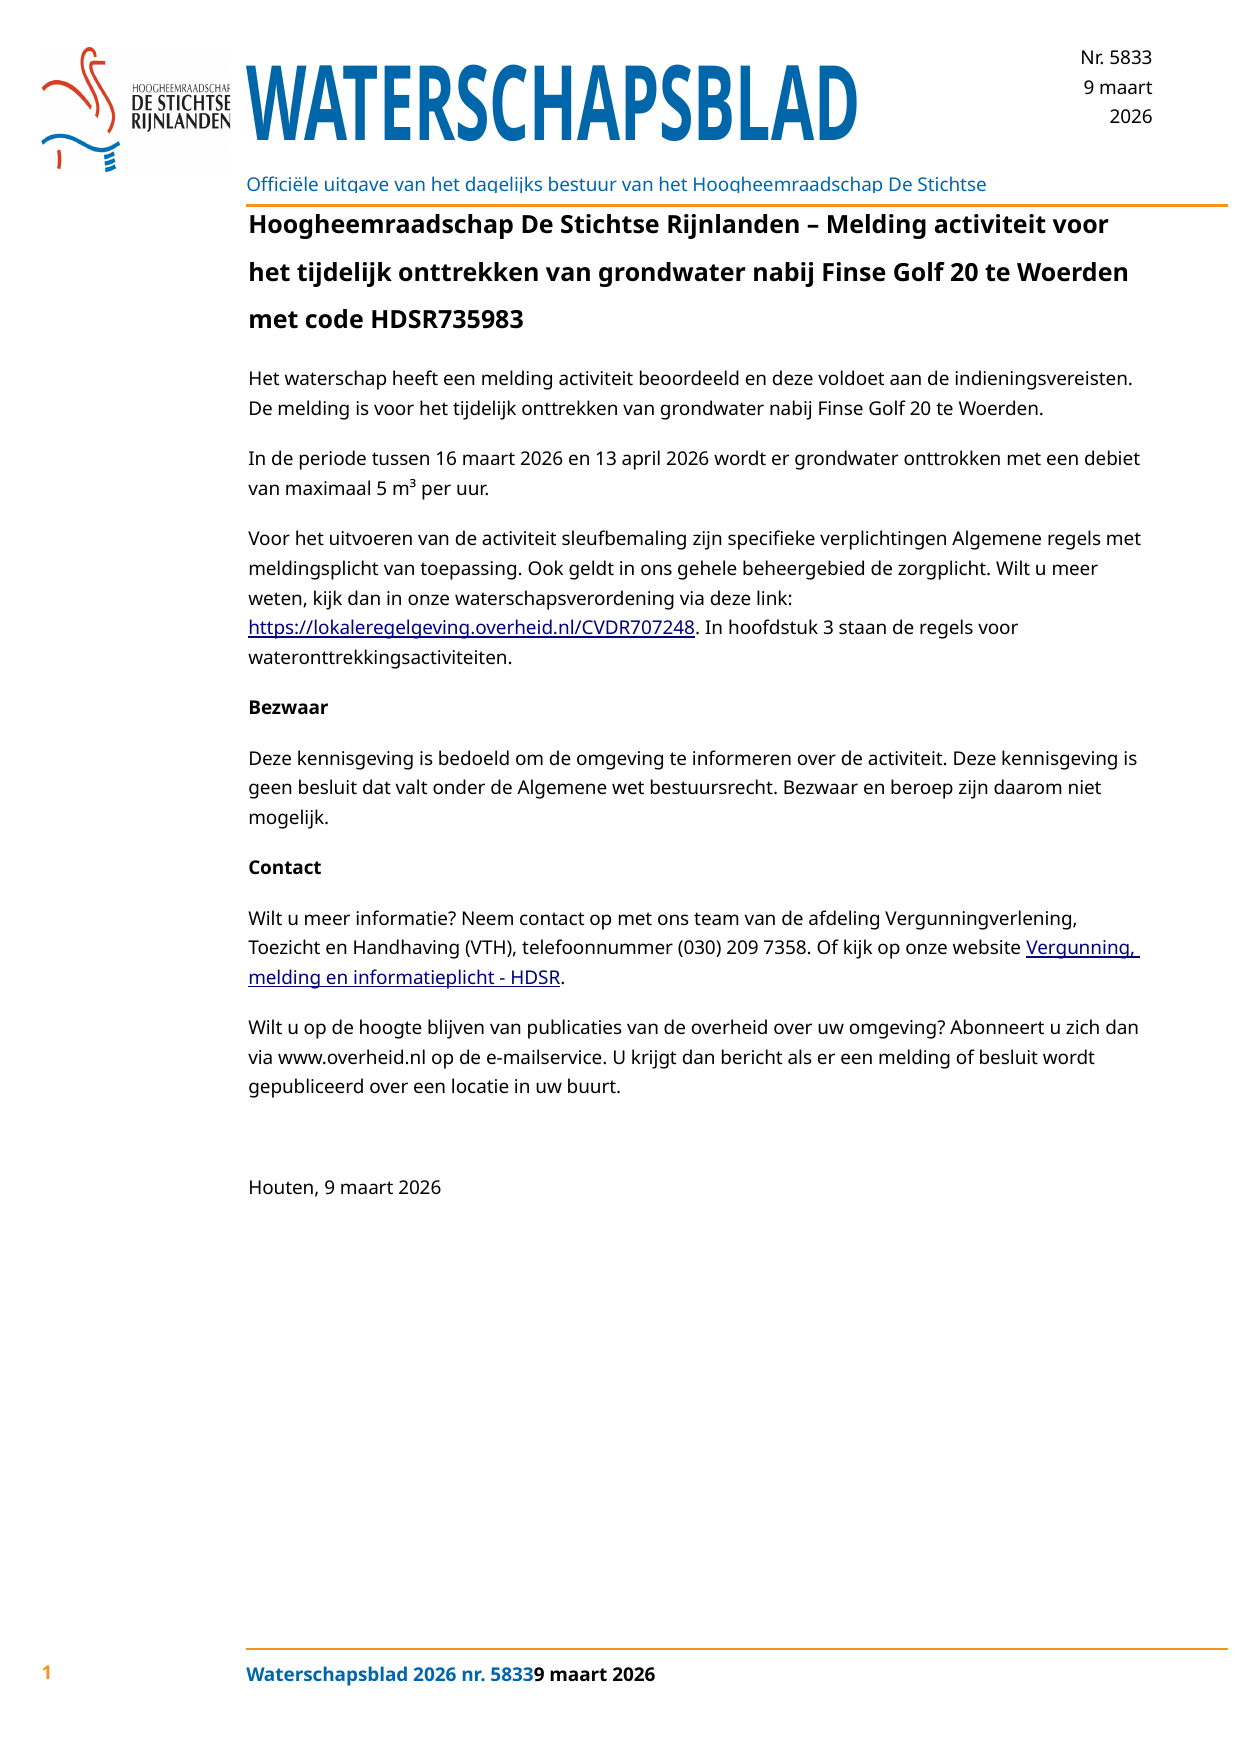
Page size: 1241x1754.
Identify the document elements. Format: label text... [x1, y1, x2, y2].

text Wilt u op de hoogte blijven van publicaties van de overheid over uw omgeving? Abonneert u zich dan via www.overheid.nl op de e-mailservice. U krijgt dan bericht als er een melding of besluit wordt gepubliceerd over een locatie in uw buurt. [248, 1014, 1152, 1099]
text Deze kennisgeving is bedoeld om de omgeving te informeren over de activiteit. Deze kennisgeving is geen besluit dat valt onder de Algemene wet bestuursrecht. Bezwaar en beroep zijn daarom niet mogelijk. [248, 745, 1152, 829]
text Hoogheemraadschap De Stichtse Rijnlanden – Melding activiteit voor het tijdelijk onttrekken van grondwater nabij Finse Golf 20 te Woerden met code HDSR735983 [248, 207, 1152, 336]
text Houten, 9 maart 2026 [248, 1174, 1152, 1200]
text Bezwaar [248, 694, 1152, 720]
text Voor het uitvoeren van de activiteit sleufbemaling zijn specifieke verplichtingen Algemene regels met meldingsplicht van toepassing. Ook geldt in ons gehele beheergebied de zorgplicht. Wilt u meer weten, kijk dan in onze waterschapsverordening via deze link: https://lokaleregelgeving.overheid.nl/CVDR707248. In hoofdstuk 3 staan de regels voor wateronttrekkingsactiviteiten. [248, 526, 1152, 669]
text Contact [248, 854, 1152, 880]
text Wilt u meer informatie? Neem contact op met ons team van de afdeling Vergunningverlening, Toezicht en Handhaving (VTH), telefoonnummer (030) 209 7358. Of kijk op onze website Vergunning, melding en informatieplicht - HDSR. [248, 905, 1152, 989]
text In de periode tussen 16 maart 2026 en 13 april 2026 wordt er grondwater onttrokken met een debiet van maximaal 5 m³ per uur. [248, 446, 1152, 501]
text Het waterschap heeft een melding activiteit beoordeeld en deze voldoet aan de indieningsvereisten. De melding is voor het tijdelijk onttrekken van grondwater nabij Finse Golf 20 te Woerden. [248, 366, 1152, 421]
picture [41, 47, 231, 172]
